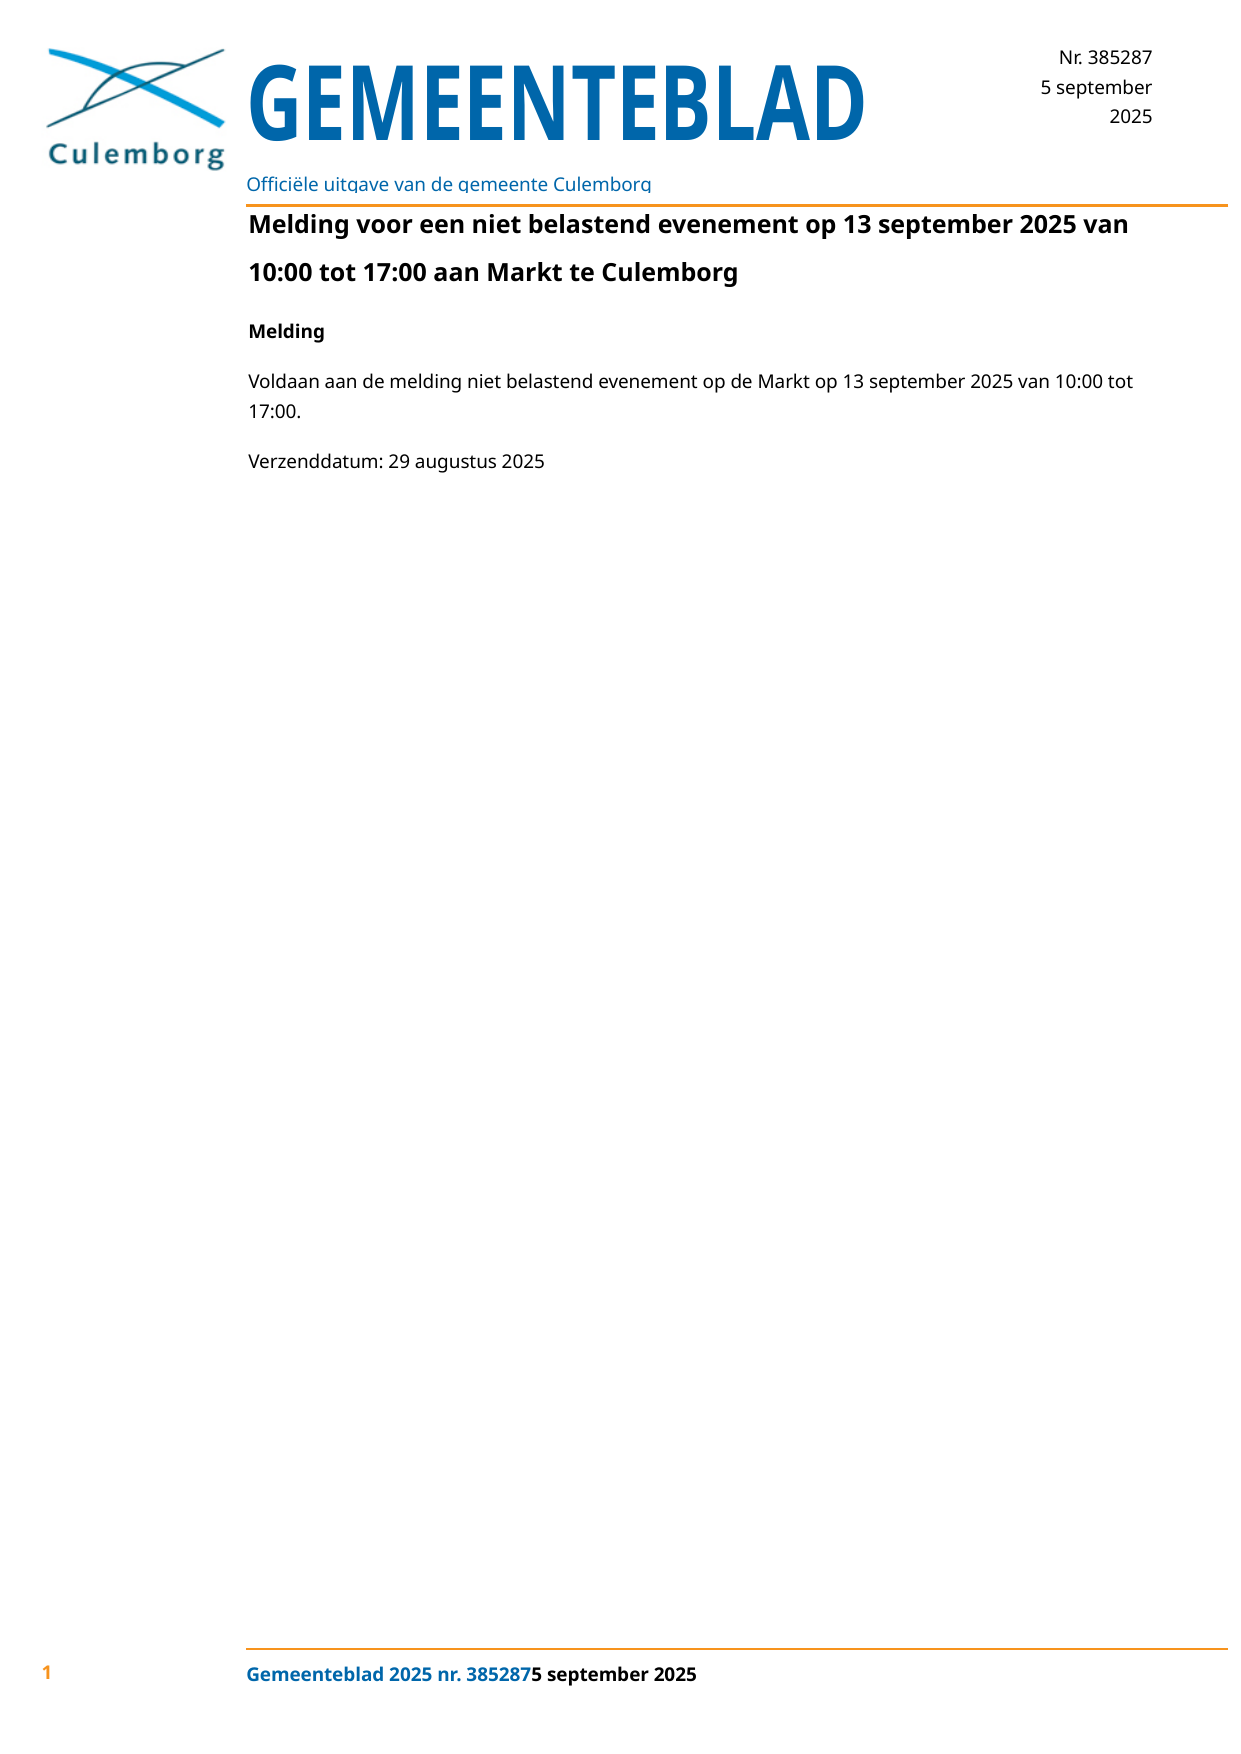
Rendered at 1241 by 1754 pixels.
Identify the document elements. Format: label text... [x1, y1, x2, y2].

picture [41, 47, 231, 172]
text Melding [248, 318, 1152, 344]
text Melding voor een niet belastend evenement op 13 september 2025 van 10:00 tot 17:00 aan Markt te Culemborg [248, 207, 1152, 288]
text Voldaan aan de melding niet belastend evenement op de Markt op 13 september 2025 van 10:00 tot 17:00. [248, 368, 1152, 424]
text Verzenddatum: 29 augustus 2025 [248, 448, 1152, 474]
